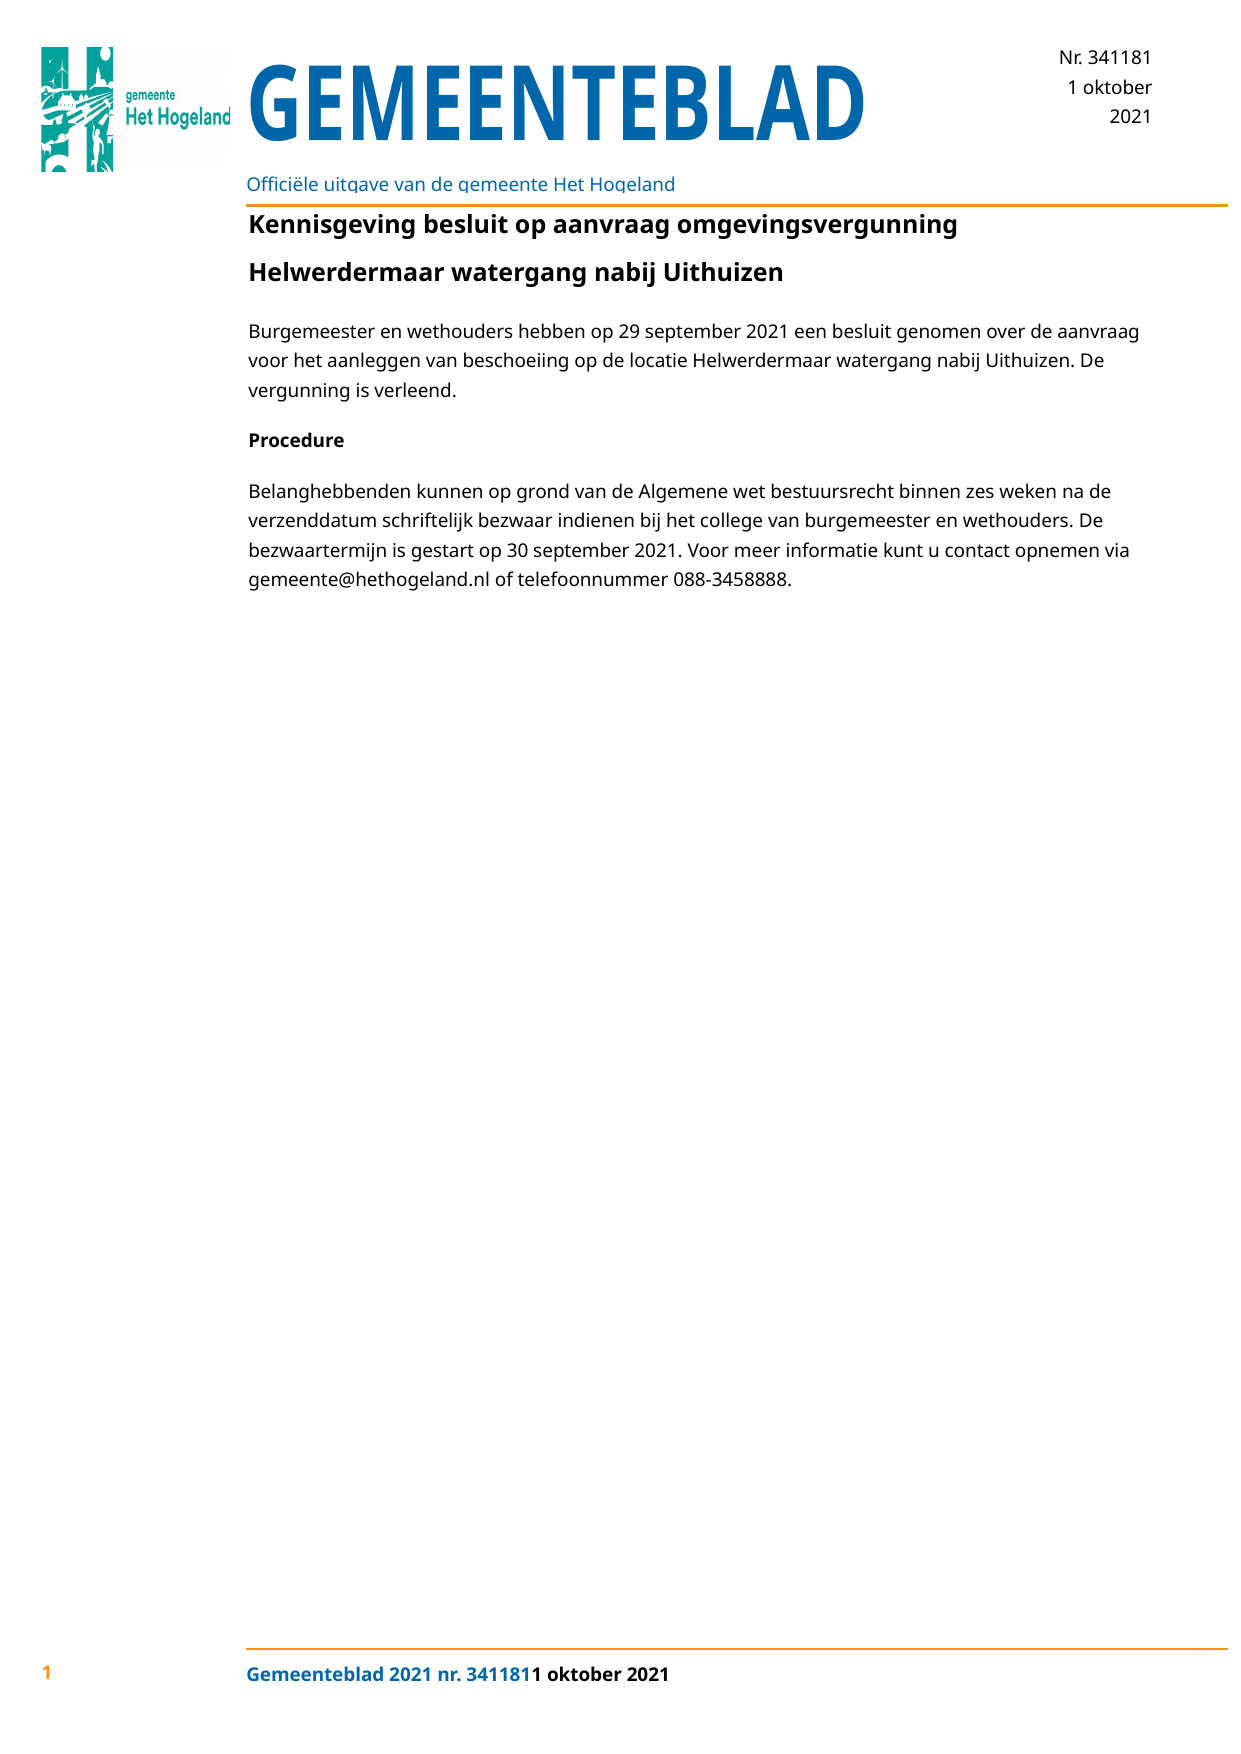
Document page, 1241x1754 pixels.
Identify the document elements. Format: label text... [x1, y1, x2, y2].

text Burgemeester en wethouders hebben op 29 september 2021 een besluit genomen over de aanvraag voor het aanleggen van beschoeiing op de locatie Helwerdermaar watergang nabij Uithuizen. De vergunning is verleend. [248, 318, 1152, 403]
text Kennisgeving besluit op aanvraag omgevingsvergunning Helwerdermaar watergang nabij Uithuizen [248, 207, 1152, 288]
text Procedure [248, 427, 1152, 453]
text Belanghebbenden kunnen op grond van de Algemene wet bestuursrecht binnen zes weken na de verzenddatum schriftelijk bezwaar indienen bij het college van burgemeester en wethouders. De bezwaartermijn is gestart op 30 september 2021. Voor meer informatie kunt u contact opnemen via gemeente@hethogeland.nl of telefoonnummer 088-3458888. [248, 478, 1152, 592]
picture [41, 47, 231, 172]
